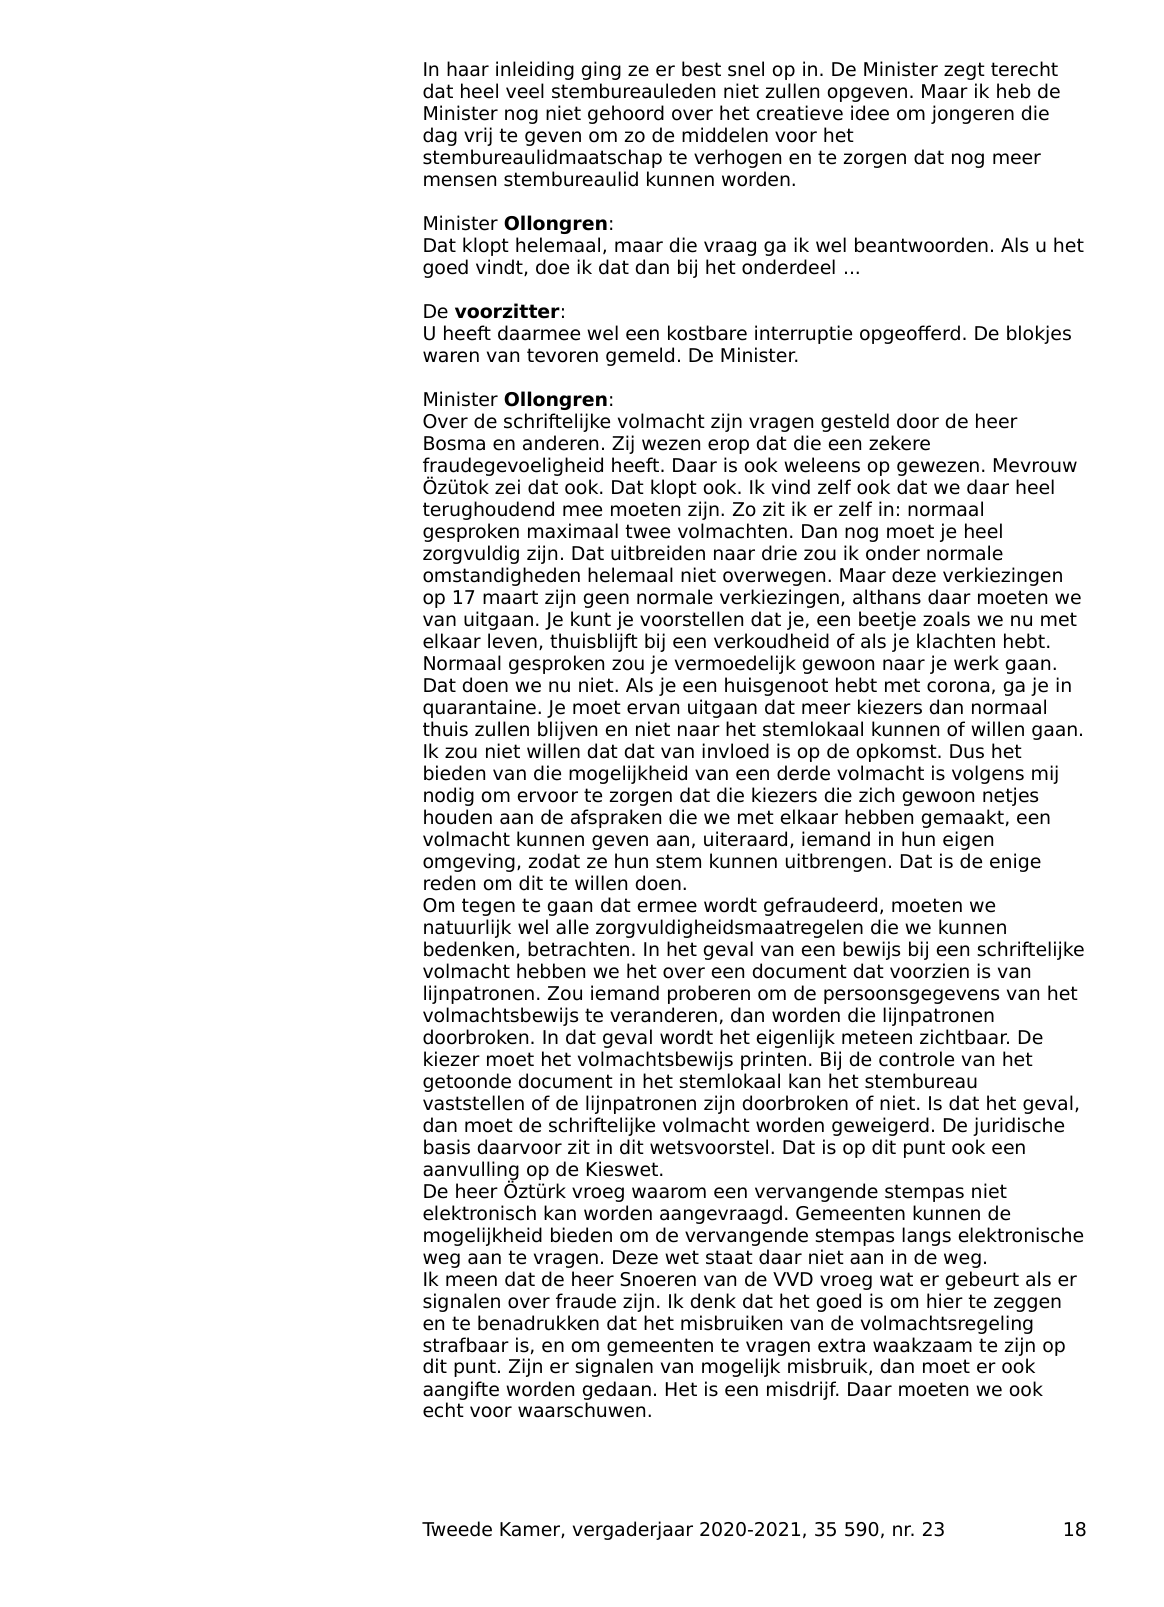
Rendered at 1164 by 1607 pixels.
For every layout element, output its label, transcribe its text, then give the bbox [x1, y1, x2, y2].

text In haar inleiding ging ze er best snel op in. De Minister zegt terecht dat heel veel stembureauleden niet zullen opgeven. Maar ik heb de Minister nog niet gehoord over het creatieve idee om jongeren die dag vrij te geven om zo de middelen voor het stembureaulidmaatschap te verhogen en te zorgen dat nog meer mensen stembureaulid kunnen worden. [422, 59, 1087, 191]
text De heer Öztürk vroeg waarom een vervangende stempas niet elektronisch kan worden aangevraagd. Gemeenten kunnen de mogelijkheid bieden om de vervangende stempas langs elektronische weg aan te vragen. Deze wet staat daar niet aan in de weg. [422, 1181, 1087, 1268]
text Minister Ollongren: [422, 389, 1087, 411]
text Over de schriftelijke volmacht zijn vragen gesteld door de heer Bosma en anderen. Zij wezen erop dat die een zekere fraudegevoeligheid heeft. Daar is ook weleens op gewezen. Mevrouw Özütok zei dat ook. Dat klopt ook. Ik vind zelf ook dat we daar heel terughoudend mee moeten zijn. Zo zit ik er zelf in: normaal gesproken maximaal twee volmachten. Dan nog moet je heel zorgvuldig zijn. Dat uitbreiden naar drie zou ik onder normale omstandigheden helemaal niet overwegen. Maar deze verkiezingen op 17 maart zijn geen normale verkiezingen, althans daar moeten we van uitgaan. Je kunt je voorstellen dat je, een beetje zoals we nu met elkaar leven, thuisblijft bij een verkoudheid of als je klachten hebt. Normaal gesproken zou je vermoedelijk gewoon naar je werk gaan. Dat doen we nu niet. Als je een huisgenoot hebt met corona, ga je in quarantaine. Je moet ervan uitgaan dat meer kiezers dan normaal thuis zullen blijven en niet naar het stemlokaal kunnen of willen gaan. Ik zou niet willen dat dat van invloed is op de opkomst. Dus het bieden van die mogelijkheid van een derde volmacht is volgens mij nodig om ervoor te zorgen dat die kiezers die zich gewoon netjes houden aan de afspraken die we met elkaar hebben gemaakt, een volmacht kunnen geven aan, uiteraard, iemand in hun eigen omgeving, zodat ze hun stem kunnen uitbrengen. Dat is de enige reden om dit te willen doen. [422, 411, 1087, 895]
text Minister Ollongren: [422, 213, 1087, 235]
text Ik meen dat de heer Snoeren van de VVD vroeg wat er gebeurt als er signalen over fraude zijn. Ik denk dat het goed is om hier te zeggen en te benadrukken dat het misbruiken van de volmachtsregeling strafbaar is, en om gemeenten te vragen extra waakzaam te zijn op dit punt. Zijn er signalen van mogelijk misbruik, dan moet er ook aangifte worden gedaan. Het is een misdrijf. Daar moeten we ook echt voor waarschuwen. [422, 1268, 1087, 1422]
text De voorzitter: [422, 301, 1087, 323]
text Dat klopt helemaal, maar die vraag ga ik wel beantwoorden. Als u het goed vindt, doe ik dat dan bij het onderdeel ... [422, 235, 1087, 279]
text Om tegen te gaan dat ermee wordt gefraudeerd, moeten we natuurlijk wel alle zorgvuldigheidsmaatregelen die we kunnen bedenken, betrachten. In het geval van een bewijs bij een schriftelijke volmacht hebben we het over een document dat voorzien is van lijnpatronen. Zou iemand proberen om de persoonsgegevens van het volmachtsbewijs te veranderen, dan worden die lijnpatronen doorbroken. In dat geval wordt het eigenlijk meteen zichtbaar. De kiezer moet het volmachtsbewijs printen. Bij de controle van het getoonde document in het stemlokaal kan het stembureau vaststellen of de lijnpatronen zijn doorbroken of niet. Is dat het geval, dan moet de schriftelijke volmacht worden geweigerd. De juridische basis daarvoor zit in dit wetsvoorstel. Dat is op dit punt ook een aanvulling op de Kieswet. [422, 895, 1087, 1181]
text U heeft daarmee wel een kostbare interruptie opgeofferd. De blokjes waren van tevoren gemeld. De Minister. [422, 323, 1087, 367]
